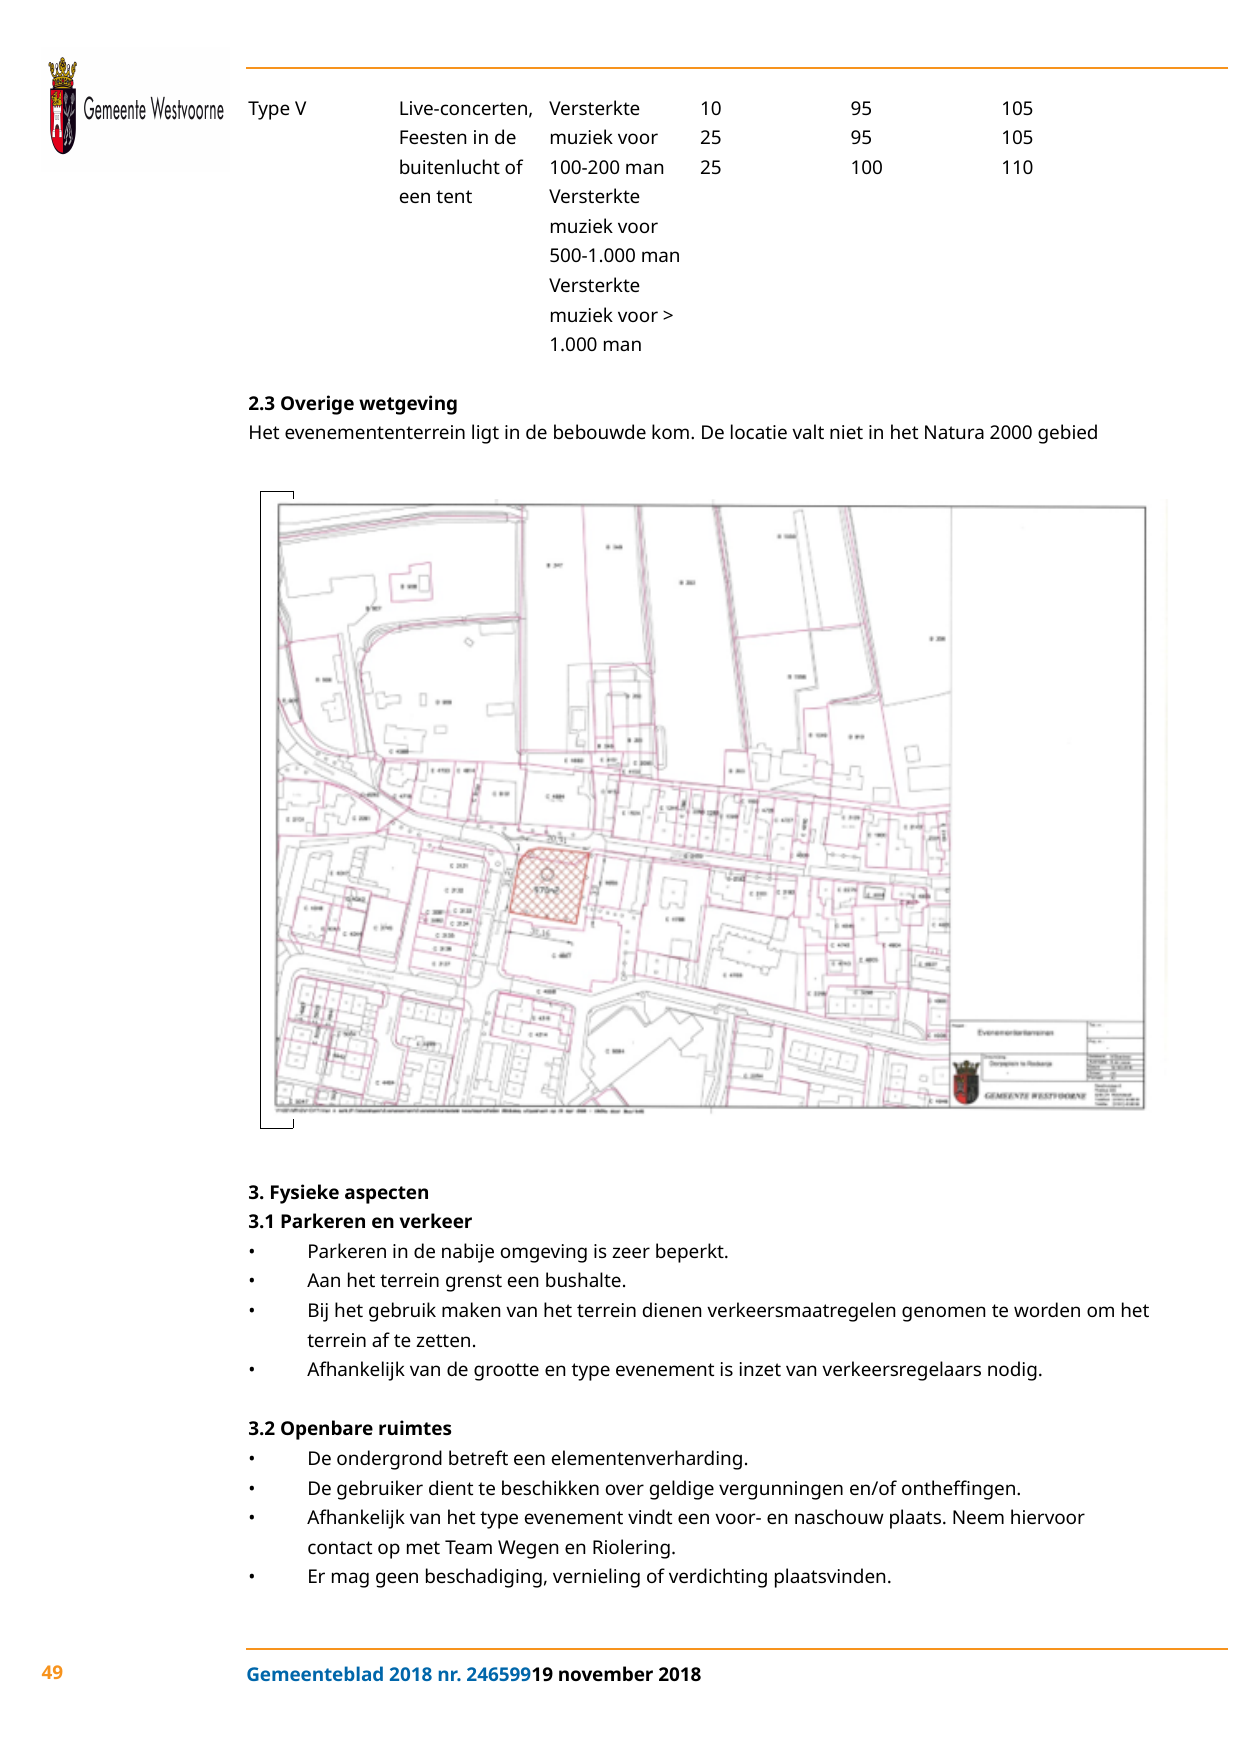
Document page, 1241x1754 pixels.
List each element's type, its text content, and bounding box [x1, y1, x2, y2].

text 3.1 Parkeren en verkeer [248, 1208, 1152, 1234]
picture [268, 499, 1173, 1119]
table_cell Versterkte muziek voor 100-200 man Versterkte muziek voor 500-1.000 man Versterkte muziek voor > 1.000 man [549, 95, 700, 357]
text Het evenemententerrein ligt in de bebouwde kom. De locatie valt niet in het Natura 2000 gebied [248, 419, 1152, 445]
table_cell Type V [248, 95, 398, 357]
list De gebruiker dient te beschikken over geldige vergunningen en/of ontheffingen. [248, 1475, 1152, 1501]
list Er mag geen beschadiging, vernieling of verdichting plaatsvinden. [248, 1563, 1152, 1589]
table_cell 95 95 100 [850, 95, 1001, 357]
list Afhankelijk van de grootte en type evenement is inzet van verkeersregelaars nodig. [248, 1356, 1152, 1382]
table_cell Live-concerten, Feesten in de buitenlucht of een tent [399, 95, 549, 357]
table_cell 10 25 25 [700, 95, 850, 357]
list Aan het terrein grenst een bushalte. [248, 1268, 1152, 1293]
list Afhankelijk van het type evenement vindt een voor- en naschouw plaats. Neem hiervoor contact op met Team Wegen en Riolering. [248, 1504, 1152, 1560]
list Parkeren in de nabije omgeving is zeer beperkt. [248, 1238, 1152, 1264]
list Bij het gebruik maken van het terrein dienen verkeersmaatregelen genomen te worden om het terrein af te zetten. [248, 1297, 1152, 1353]
table_cell 105 105 110 [1001, 95, 1152, 357]
picture [41, 47, 231, 172]
list De ondergrond betreft een elementenverharding. [248, 1445, 1152, 1471]
text 2.3 Overige wetgeving [248, 390, 1152, 416]
text 3. Fysieke aspecten [248, 1179, 1152, 1205]
text 3.2 Openbare ruimtes [248, 1416, 1152, 1441]
